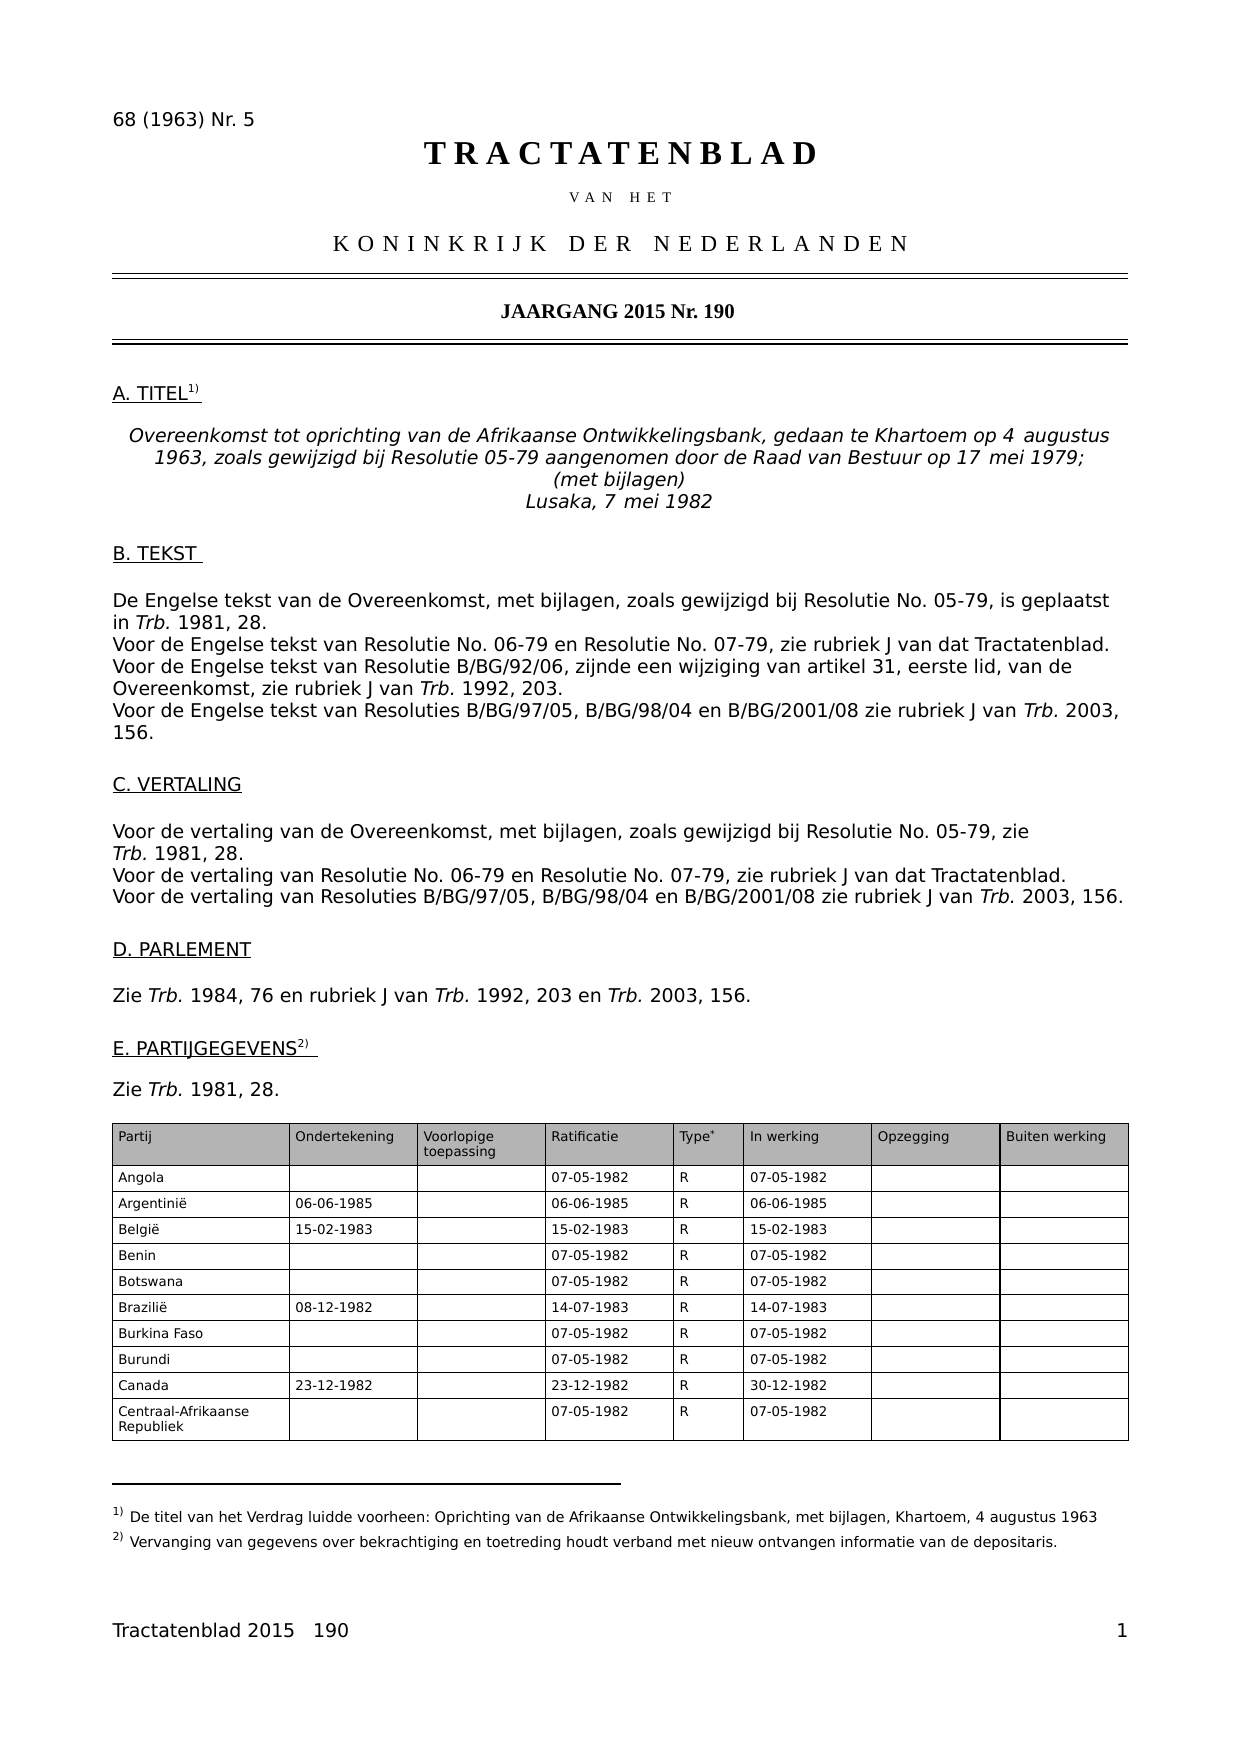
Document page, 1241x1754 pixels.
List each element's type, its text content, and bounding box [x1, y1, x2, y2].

table_cell 23-12-1982 [546, 1373, 673, 1398]
table_cell [418, 1244, 545, 1268]
table_cell [1001, 1295, 1128, 1320]
text Voor de vertaling van de Overeenkomst, met bijlagen, zoals gewijzigd bij Resolutie No. 05-79, zie Trb. 1981, 28. [112, 821, 1128, 864]
table_cell R [674, 1373, 743, 1398]
table_cell [872, 1373, 999, 1398]
table_cell R [674, 1321, 743, 1346]
table_header Ratificatie [546, 1124, 673, 1165]
table_cell België [113, 1218, 289, 1242]
table_cell 07-05-1982 [546, 1321, 673, 1346]
table_cell 14-07-1983 [546, 1295, 673, 1320]
table_cell 06-06-1985 [290, 1192, 417, 1217]
text Voor de vertaling van Resoluties B/BG/97/05, B/BG/98/04 en B/BG/2001/08 zie rubriek J van Trb. 2003, 156. [112, 886, 1128, 908]
table_cell Angola [113, 1166, 289, 1191]
table_cell 07-05-1982 [744, 1347, 871, 1372]
table_header Opzegging [872, 1124, 999, 1165]
table_cell 07-05-1982 [546, 1244, 673, 1268]
table_header Buiten werking [1001, 1124, 1128, 1165]
table_cell 07-05-1982 [744, 1270, 871, 1294]
table_cell [1001, 1347, 1128, 1372]
table_cell Benin [113, 1244, 289, 1268]
table_cell 07-05-1982 [744, 1244, 871, 1268]
table_cell [290, 1347, 417, 1372]
table_cell [418, 1373, 545, 1398]
table_cell Argentinië [113, 1192, 289, 1217]
table_cell 07-05-1982 [546, 1270, 673, 1294]
text Voor de Engelse tekst van Resolutie No. 06-79 en Resolutie No. 07-79, zie rubriek J van dat Tractatenblad. [112, 634, 1128, 656]
text Voor de vertaling van Resolutie No. 06-79 en Resolutie No. 07-79, zie rubriek J van dat Tractatenblad. [112, 864, 1128, 886]
table_cell [418, 1270, 545, 1294]
table_cell R [674, 1399, 743, 1439]
text KONINKRIJK DER NEDERLANDEN [112, 229, 1128, 256]
text (met bijlagen) [112, 469, 1128, 491]
subtitle D. PARLEMENT [112, 938, 1128, 960]
table_cell 07-05-1982 [546, 1399, 673, 1439]
table_cell [872, 1218, 999, 1242]
table_cell [418, 1399, 545, 1439]
table_cell 23-12-1982 [290, 1373, 417, 1398]
table_cell [418, 1218, 545, 1242]
table_cell 06-06-1985 [744, 1192, 871, 1217]
table_cell [290, 1166, 417, 1191]
table_cell [1001, 1218, 1128, 1242]
table_cell [1001, 1270, 1128, 1294]
table_cell [290, 1270, 417, 1294]
table_header Voorlopige toepassing [418, 1124, 545, 1165]
table_cell [290, 1399, 417, 1439]
table_cell [872, 1166, 999, 1191]
table_cell 15-02-1983 [290, 1218, 417, 1242]
table_cell R [674, 1244, 743, 1268]
table_header Ondertekening [290, 1124, 417, 1165]
table_cell [1001, 1244, 1128, 1268]
table_cell R [674, 1270, 743, 1294]
table_cell R [674, 1192, 743, 1217]
table_cell R [674, 1166, 743, 1191]
table_cell Burkina Faso [113, 1321, 289, 1346]
table_header Partij [113, 1124, 289, 1165]
table_cell Brazilië [113, 1295, 289, 1320]
table_cell 07-05-1982 [744, 1321, 871, 1346]
table_cell [872, 1192, 999, 1217]
table_cell 07-05-1982 [546, 1166, 673, 1191]
table_cell 15-02-1983 [744, 1218, 871, 1242]
text Overeenkomst tot oprichting van de Afrikaanse Ontwikkelingsbank, gedaan te Khartoem op 4 augustus 1963, zoals gewijzigd bij Resolutie 05-79 aangenomen door de Raad van Bestuur op 17 mei 1979; [112, 425, 1128, 469]
table_cell [872, 1244, 999, 1268]
table_cell [418, 1321, 545, 1346]
table_cell [872, 1295, 999, 1320]
table_cell 14-07-1983 [744, 1295, 871, 1320]
text Vervanging van gegevens over bekrachtiging en toetreding houdt verband met nieuw ontvangen informatie van de depositaris. [112, 1530, 1128, 1552]
subtitle C. VERTALING [112, 773, 1128, 796]
table_cell [872, 1347, 999, 1372]
table_cell R [674, 1347, 743, 1372]
table_cell [1001, 1399, 1128, 1439]
table_cell [418, 1295, 545, 1320]
table_cell [872, 1399, 999, 1439]
table_cell Canada [113, 1373, 289, 1398]
table_cell R [674, 1218, 743, 1242]
table_cell R [674, 1295, 743, 1320]
text 68 (1963) Nr. 5 [112, 109, 1128, 131]
text Voor de Engelse tekst van Resoluties B/BG/97/05, B/BG/98/04 en B/BG/2001/08 zie rubriek J van Trb. 2003, 156. [112, 699, 1128, 743]
table_cell [872, 1321, 999, 1346]
table_header In werking [744, 1124, 871, 1165]
table_cell [418, 1192, 545, 1217]
table_cell 06-06-1985 [546, 1192, 673, 1217]
text De titel van het Verdrag luidde voorheen: Oprichting van de Afrikaanse Ontwikkelingsbank, met bijlagen, Khartoem, 4 augustus 1963 [112, 1505, 1128, 1527]
table_cell 08-12-1982 [290, 1295, 417, 1320]
table_header Type* [674, 1124, 743, 1165]
table_cell 07-05-1982 [744, 1166, 871, 1191]
text JAARGANG 2015 Nr. 190 [112, 299, 1128, 323]
table_cell 07-05-1982 [744, 1399, 871, 1439]
subtitle E. PARTIJGEGEVENS [112, 1037, 1128, 1059]
subtitle A. TITEL [112, 383, 1128, 405]
text TRACTATENBLAD [112, 133, 1128, 172]
table_cell [418, 1347, 545, 1372]
table_cell [872, 1270, 999, 1294]
text VAN HET [112, 189, 1128, 206]
table_cell [418, 1166, 545, 1191]
table_cell [290, 1244, 417, 1268]
table_cell [1001, 1373, 1128, 1398]
table_cell [1001, 1166, 1128, 1191]
table_cell Centraal-Afrikaanse Republiek [113, 1399, 289, 1439]
subtitle B. TEKST [112, 543, 1128, 565]
table_cell 15-02-1983 [546, 1218, 673, 1242]
text Voor de Engelse tekst van Resolutie B/BG/92/06, zijnde een wijziging van artikel 31, eerste lid, van de Overeenkomst, zie rubriek J van Trb. 1992, 203. [112, 656, 1128, 699]
table_cell Burundi [113, 1347, 289, 1372]
text Zie Trb. 1981, 28. [112, 1079, 1128, 1101]
table_cell Botswana [113, 1270, 289, 1294]
table_cell 30-12-1982 [744, 1373, 871, 1398]
table_cell 07-05-1982 [546, 1347, 673, 1372]
table_cell [1001, 1192, 1128, 1217]
table_cell [290, 1321, 417, 1346]
text De Engelse tekst van de Overeenkomst, met bijlagen, zoals gewijzigd bij Resolutie No. 05-79, is geplaatst in Trb. 1981, 28. [112, 590, 1128, 634]
text Lusaka, 7 mei 1982 [112, 491, 1128, 513]
table_cell [1001, 1321, 1128, 1346]
text Zie Trb. 1984, 76 en rubriek J van Trb. 1992, 203 en Trb. 2003, 156. [112, 985, 1128, 1007]
